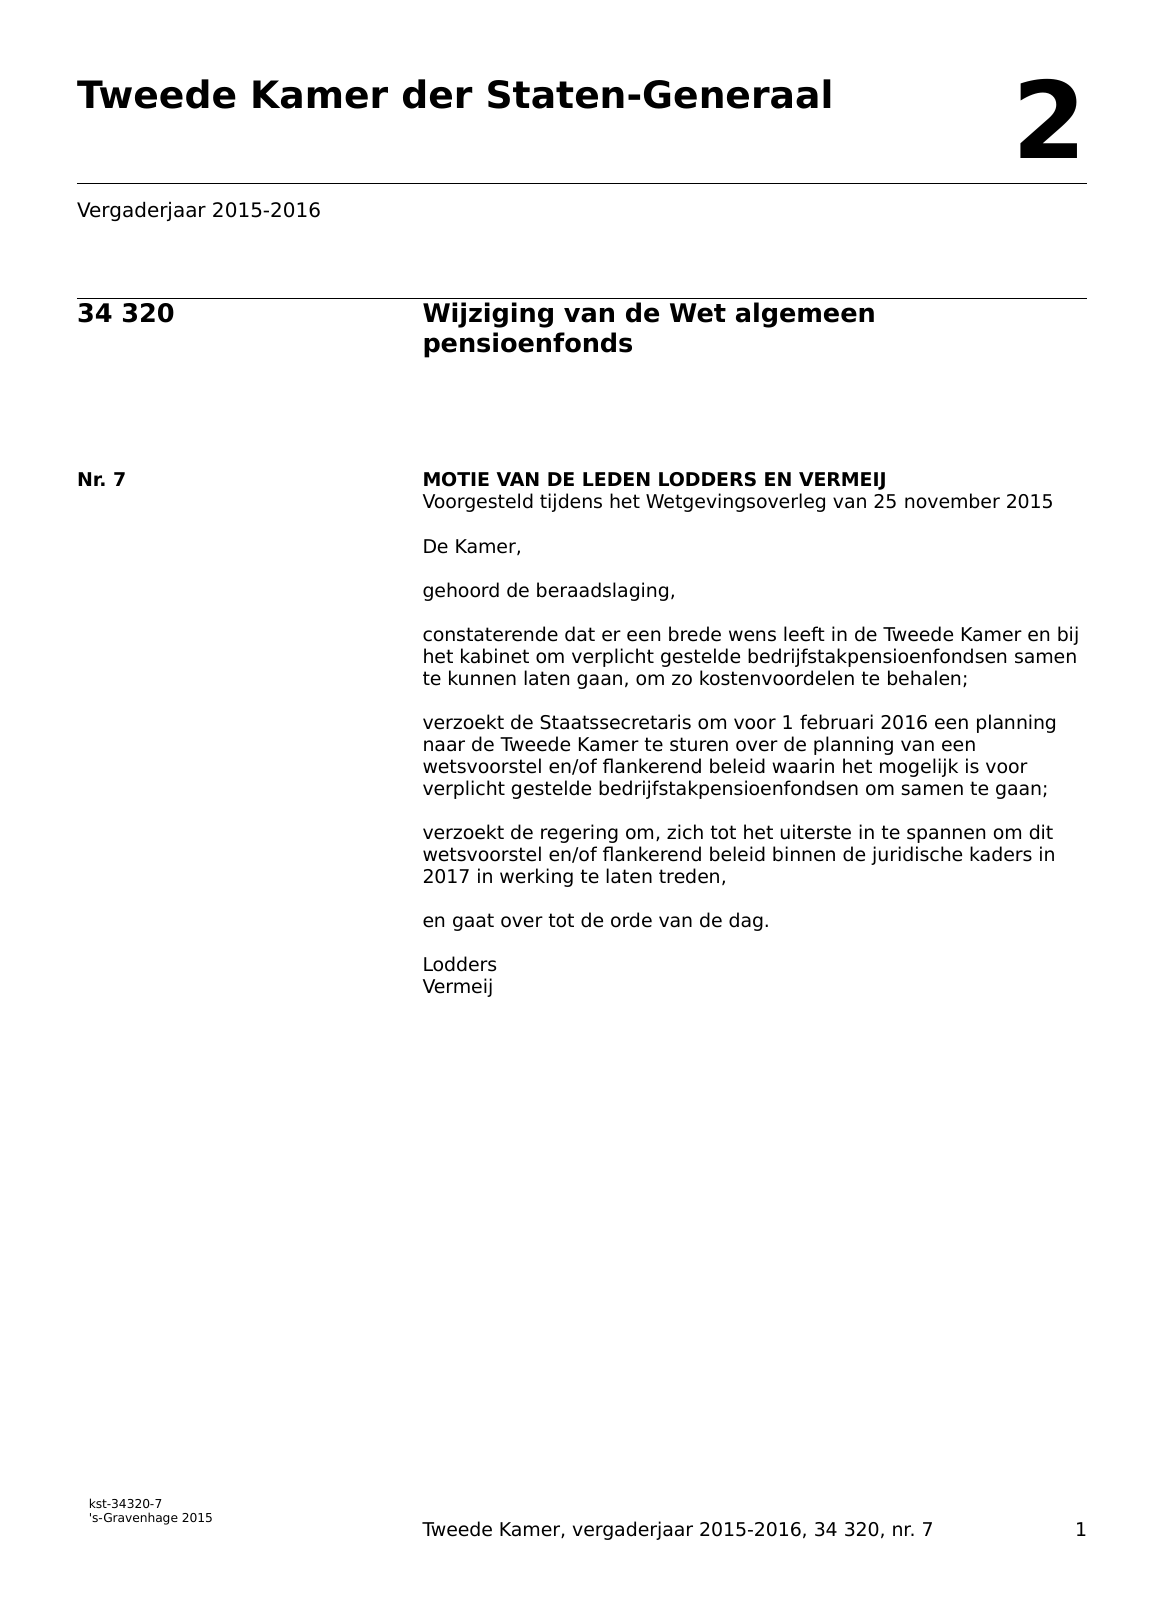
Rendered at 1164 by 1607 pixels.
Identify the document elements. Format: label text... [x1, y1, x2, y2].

text verzoekt de Staatssecretaris om voor 1 februari 2016 een planning naar de Tweede Kamer te sturen over de planning van een wetsvoorstel en/of flankerend beleid waarin het mogelijk is voor verplicht gestelde bedrijfstakpensioenfondsen om samen te gaan; [422, 712, 1087, 800]
table_header Tweede Kamer der Staten-Generaal [77, 59, 886, 183]
subtitle 34 320 Wijziging van de Wet algemeen pensioenfonds [77, 299, 1087, 358]
text Lodders [422, 954, 1087, 976]
table_header 2 [886, 59, 1087, 183]
subtitle Nr. 7 MOTIE VAN DE LEDEN LODDERS EN VERMEIJ [77, 469, 1087, 491]
text De Kamer, [422, 536, 1087, 557]
text 's-Gravenhage 2015 [88, 1511, 323, 1525]
text Voorgesteld tijdens het Wetgevingsoverleg van 25 november 2015 [422, 491, 1087, 513]
text constaterende dat er een brede wens leeft in de Tweede Kamer en bij het kabinet om verplicht gestelde bedrijfstakpensioenfondsen samen te kunnen laten gaan, om zo kostenvoordelen te behalen; [422, 624, 1087, 690]
text en gaat over tot de orde van de dag. [422, 910, 1087, 932]
text kst-34320-7 [88, 1497, 323, 1511]
text verzoekt de regering om, zich tot het uiterste in te spannen om dit wetsvoorstel en/of flankerend beleid binnen de juridische kaders in 2017 in werking te laten treden, [422, 822, 1087, 888]
text Vermeij [422, 976, 1087, 998]
table_cell Vergaderjaar 2015-2016 [77, 184, 1087, 298]
text gehoord de beraadslaging, [422, 580, 1087, 602]
